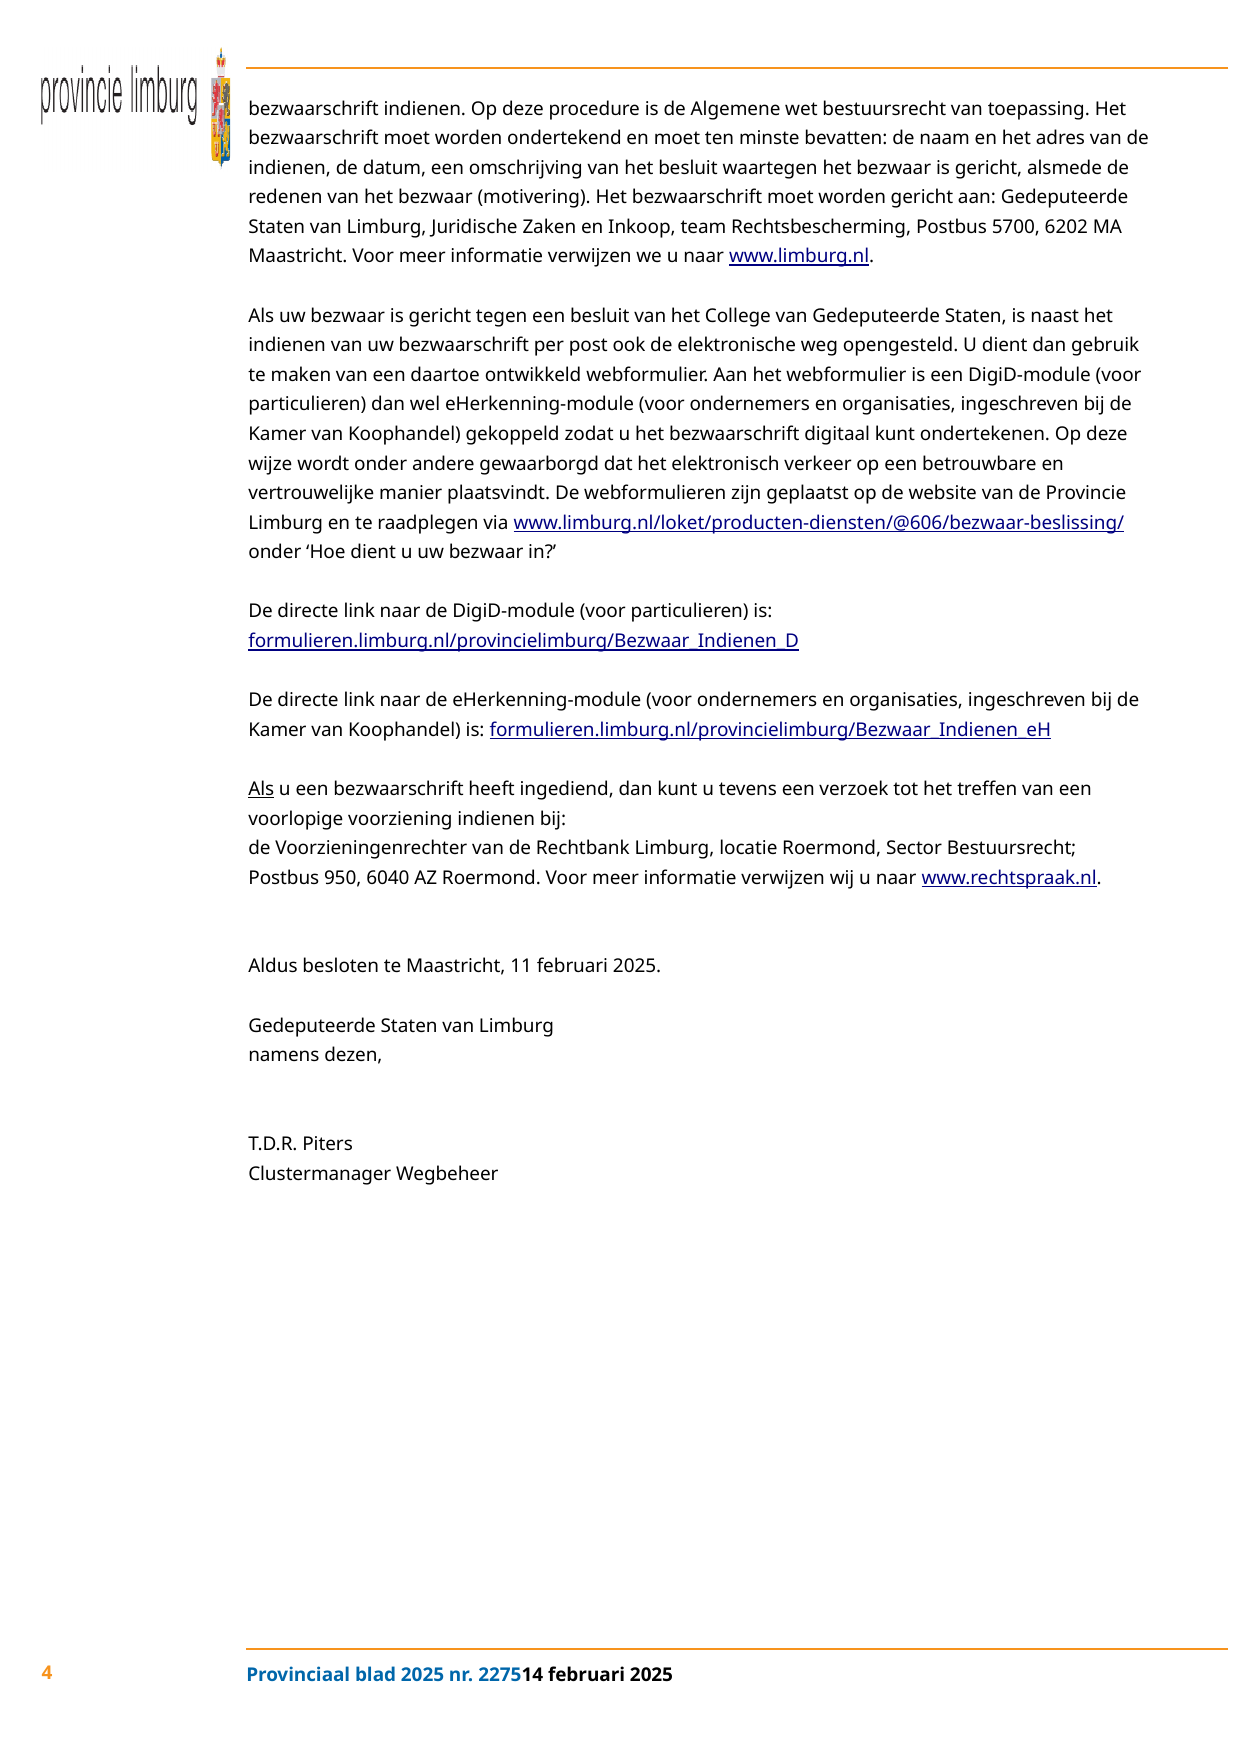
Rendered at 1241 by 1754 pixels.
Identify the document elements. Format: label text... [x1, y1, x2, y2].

text Aldus besloten te Maastricht, 11 februari 2025. [248, 953, 1152, 978]
text Als u een bezwaarschrift heeft ingediend, dan kunt u tevens een verzoek tot het treffen van een voorlopige voorziening indienen bij: [248, 775, 1152, 831]
text T.D.R. Piters [248, 1130, 1152, 1156]
text formulieren.limburg.nl/provincielimburg/Bezwaar_Indienen_D [248, 627, 1152, 653]
text Postbus 950, 6040 AZ Roermond. Voor meer informatie verwijzen wij u naar www.rechtspraak.nl. [248, 864, 1152, 890]
text De directe link naar de DigiD-module (voor particulieren) is: [248, 598, 1152, 623]
text namens dezen, [248, 1041, 1152, 1067]
text De directe link naar de eHerkenning-module (voor ondernemers en organisaties, ingeschreven bij de Kamer van Koophandel) is: formulieren.limburg.nl/provincielimburg/Bezwaar_Indienen_eH [248, 686, 1152, 742]
text de Voorzieningenrechter van de Rechtbank Limburg, locatie Roermond, Sector Bestuursrecht; [248, 834, 1152, 860]
text bezwaarschrift indienen. Op deze procedure is de Algemene wet bestuursrecht van toepassing. Het bezwaarschrift moet worden ondertekend en moet ten minste bevatten: de naam en het adres van de indienen, de datum, een omschrijving van het besluit waartegen het bezwaar is gericht, alsmede de redenen van het bezwaar (motivering). Het bezwaarschrift moet worden gericht aan: Gedeputeerde Staten van Limburg, Juridische Zaken en Inkoop, team Rechtsbescherming, Postbus 5700, 6202 MA Maastricht. Voor meer informatie verwijzen we u naar www.limburg.nl. [248, 95, 1152, 268]
text Gedeputeerde Staten van Limburg [248, 1012, 1152, 1038]
text ​ [248, 1101, 1152, 1126]
text ​ [248, 1189, 1152, 1215]
picture [41, 47, 231, 172]
text Als uw bezwaar is gericht tegen een besluit van het College van Gedeputeerde Staten, is naast het indienen van uw bezwaarschrift per post ook de elektronische weg opengesteld. U dient dan gebruik te maken van een daartoe ontwikkeld webformulier. Aan het webformulier is een DigiD-module (voor particulieren) dan wel eHerkenning-module (voor ondernemers en organisaties, ingeschreven bij de Kamer van Koophandel) gekoppeld zodat u het bezwaarschrift digitaal kunt ondertekenen. Op deze wijze wordt onder andere gewaarborgd dat het elektronisch verkeer op een betrouwbare en vertrouwelijke manier plaatsvindt. De webformulieren zijn geplaatst op de website van de Provincie Limburg en te raadplegen via www.limburg.nl/loket/producten-diensten/@606/bezwaar-beslissing/ onder ‘Hoe dient u uw bezwaar in?’ [248, 302, 1152, 564]
text ​ [248, 1219, 1152, 1245]
text Clustermanager Wegbeheer [248, 1160, 1152, 1186]
